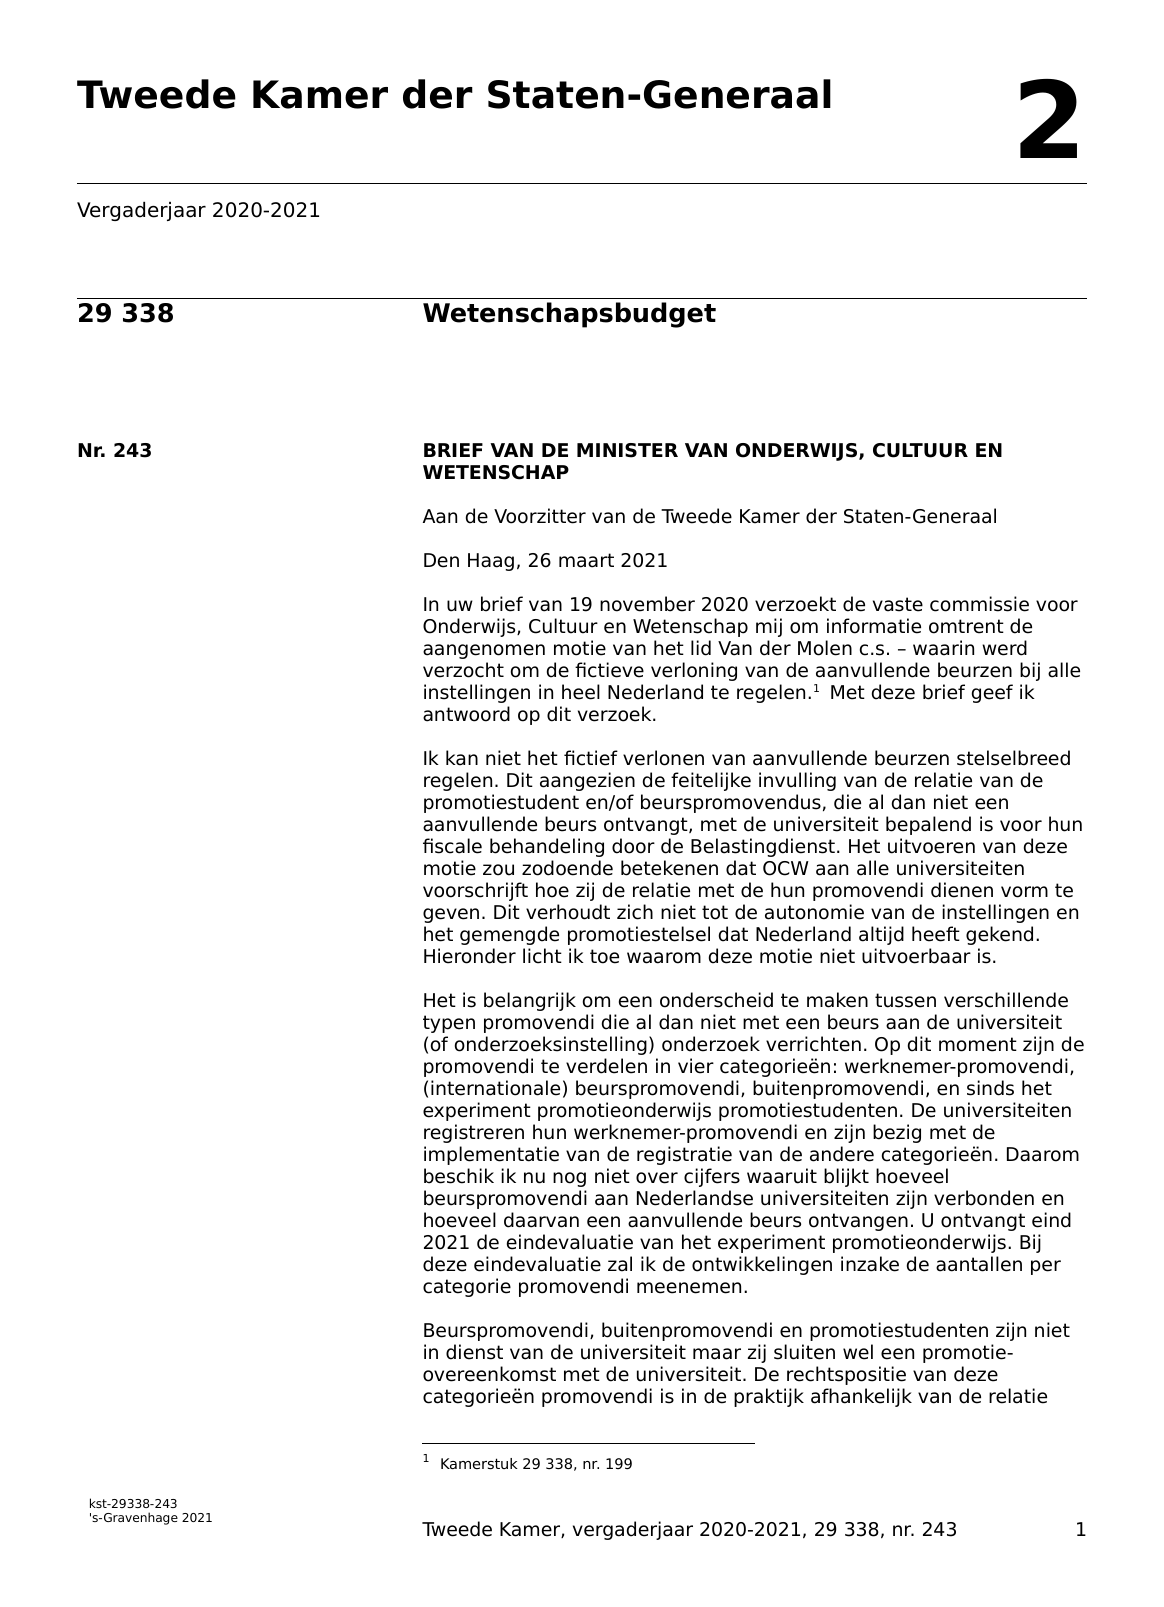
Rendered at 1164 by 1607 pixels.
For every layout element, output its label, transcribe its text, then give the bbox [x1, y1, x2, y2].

text In uw brief van 19 november 2020 verzoekt de vaste commissie voor Onderwijs, Cultuur en Wetenschap mij om informatie omtrent de aangenomen motie van het lid Van der Molen c.s. – waarin werd verzocht om de fictieve verloning van de aanvullende beurzen bij alle instellingen in heel Nederland te regelen. Met deze brief geef ik antwoord op dit verzoek. [422, 594, 1087, 726]
text kst-29338-243 [88, 1497, 323, 1511]
text Den Haag, 26 maart 2021 [422, 550, 1087, 572]
table_header Tweede Kamer der Staten-Generaal [77, 59, 886, 183]
text Het is belangrijk om een onderscheid te maken tussen verschillende typen promovendi die al dan niet met een beurs aan de universiteit (of onderzoeksinstelling) onderzoek verrichten. Op dit moment zijn de promovendi te verdelen in vier categorieën: werknemer-promovendi, (internationale) beurspromovendi, buitenpromovendi, en sinds het experiment promotieonderwijs promotiestudenten. De universiteiten registreren hun werknemer-promovendi en zijn bezig met de implementatie van de registratie van de andere categorieën. Daarom beschik ik nu nog niet over cijfers waaruit blijkt hoeveel beurspromovendi aan Nederlandse universiteiten zijn verbonden en hoeveel daarvan een aanvullende beurs ontvangen. U ontvangt eind 2021 de eindevaluatie van het experiment promotieonderwijs. Bij deze eindevaluatie zal ik de ontwikkelingen inzake de aantallen per categorie promovendi meenemen. [422, 990, 1087, 1298]
subtitle Nr. 243 BRIEF VAN DE MINISTER VAN ONDERWIJS, CULTUUR EN WETENSCHAP [77, 440, 1087, 484]
text Aan de Voorzitter van de Tweede Kamer der Staten-Generaal [422, 506, 1087, 528]
table_cell Vergaderjaar 2020-2021 [77, 184, 1087, 298]
text Kamerstuk 29 338, nr. 199 [422, 1452, 1087, 1474]
text Ik kan niet het fictief verlonen van aanvullende beurzen stelselbreed regelen. Dit aangezien de feitelijke invulling van de relatie van de promotiestudent en/of beurspromovendus, die al dan niet een aanvullende beurs ontvangt, met de universiteit bepalend is voor hun fiscale behandeling door de Belastingdienst. Het uitvoeren van deze motie zou zodoende betekenen dat OCW aan alle universiteiten voorschrijft hoe zij de relatie met de hun promovendi dienen vorm te geven. Dit verhoudt zich niet tot de autonomie van de instellingen en het gemengde promotiestelsel dat Nederland altijd heeft gekend. Hieronder licht ik toe waarom deze motie niet uitvoerbaar is. [422, 748, 1087, 968]
text 's-Gravenhage 2021 [88, 1511, 323, 1525]
table_header 2 [886, 59, 1087, 183]
text Beurspromovendi, buitenpromovendi en promotiestudenten zijn niet in dienst van de universiteit maar zij sluiten wel een promotie-overeenkomst met de universiteit. De rechtspositie van deze categorieën promovendi is in de praktijk afhankelijk van de relatie [422, 1320, 1087, 1408]
subtitle 29 338 Wetenschapsbudget [77, 299, 1087, 329]
